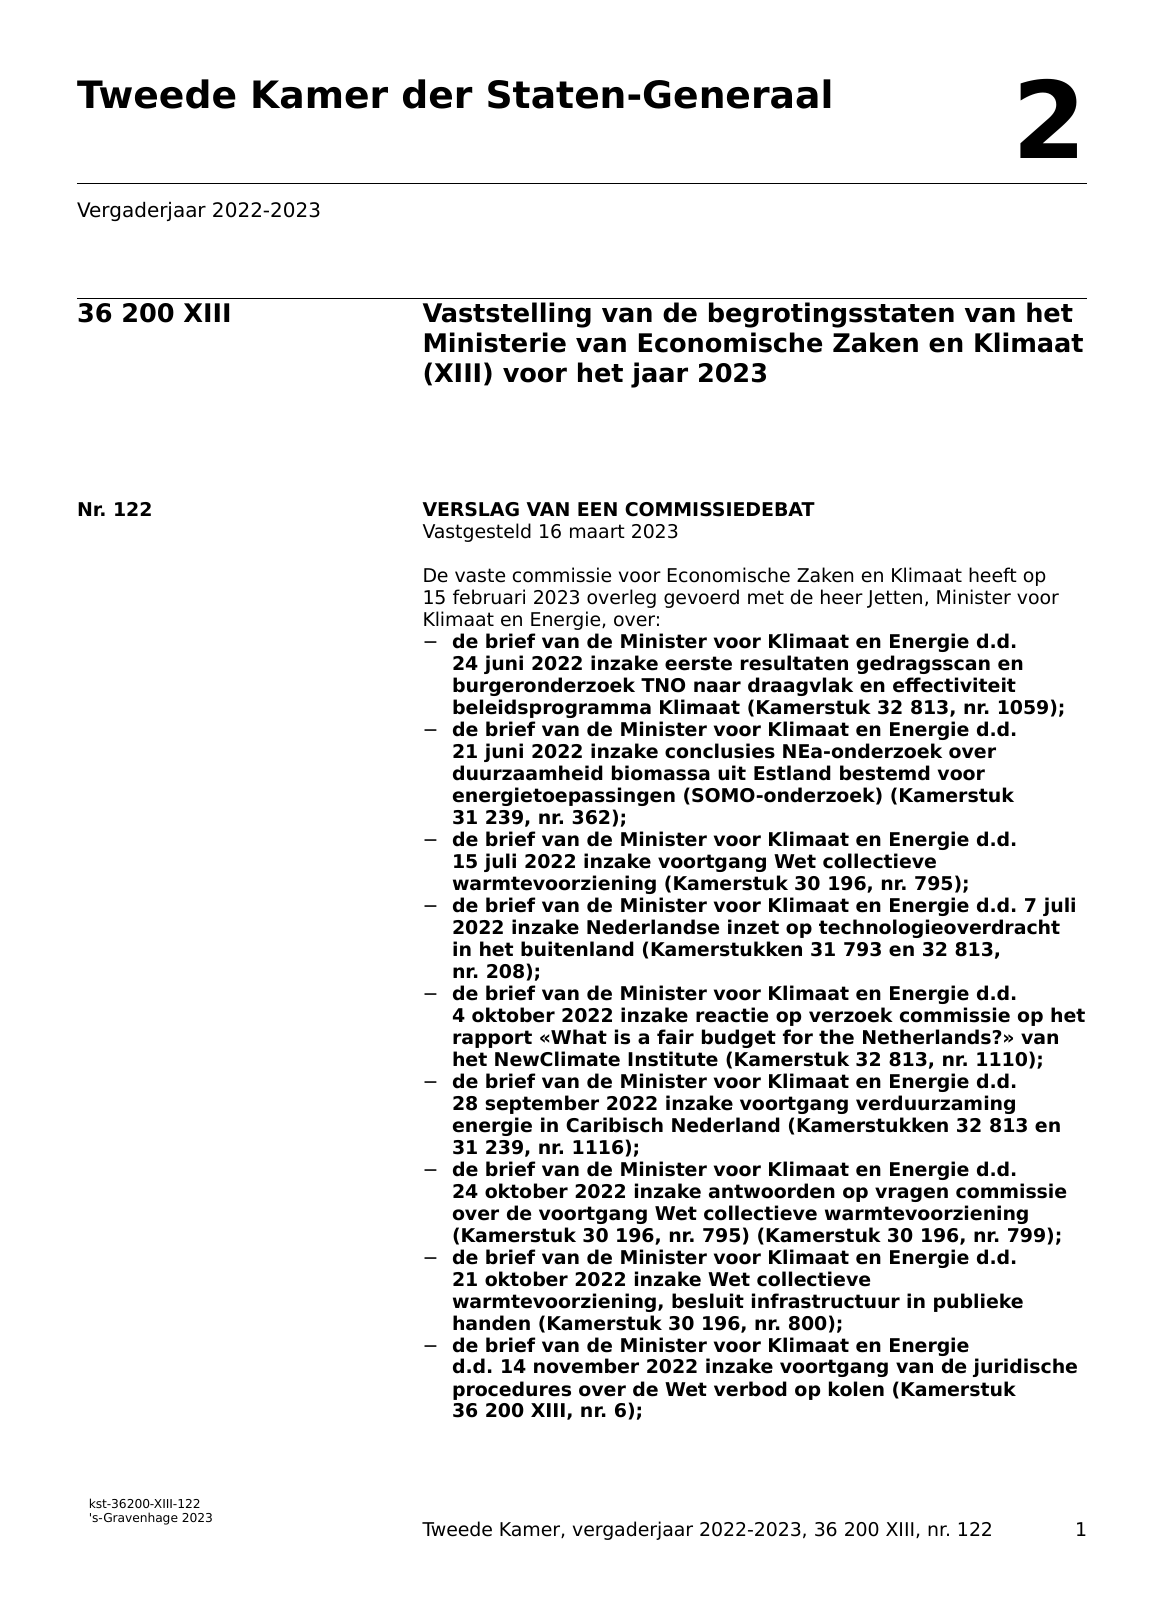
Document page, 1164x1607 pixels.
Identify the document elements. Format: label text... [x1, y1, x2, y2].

text − de brief van de Minister voor Klimaat en Energie d.d. 4 oktober 2022 inzake reactie op verzoek commissie op het rapport «What is a fair budget for the Netherlands?» van het NewClimate Institute (Kamerstuk 32 813, nr. 1110); [422, 983, 1087, 1071]
text De vaste commissie voor Economische Zaken en Klimaat heeft op 15 februari 2023 overleg gevoerd met de heer Jetten, Minister voor Klimaat en Energie, over: [422, 565, 1087, 631]
text − de brief van de Minister voor Klimaat en Energie d.d. 21 juni 2022 inzake conclusies NEa-onderzoek over duurzaamheid biomassa uit Estland bestemd voor energietoepassingen (SOMO-onderzoek) (Kamerstuk 31 239, nr. 362); [422, 719, 1087, 829]
text − de brief van de Minister voor Klimaat en Energie d.d. 24 juni 2022 inzake eerste resultaten gedragsscan en burgeronderzoek TNO naar draagvlak en effectiviteit beleidsprogramma Klimaat (Kamerstuk 32 813, nr. 1059); [422, 631, 1087, 719]
table_cell Vergaderjaar 2022-2023 [77, 184, 1087, 298]
text 's-Gravenhage 2023 [88, 1511, 323, 1525]
text − de brief van de Minister voor Klimaat en Energie d.d. 21 oktober 2022 inzake Wet collectieve warmtevoorziening, besluit infrastructuur in publieke handen (Kamerstuk 30 196, nr. 800); [422, 1247, 1087, 1334]
subtitle Nr. 122 VERSLAG VAN EEN COMMISSIEDEBAT [77, 499, 1087, 521]
text − de brief van de Minister voor Klimaat en Energie d.d. 28 september 2022 inzake voortgang verduurzaming energie in Caribisch Nederland (Kamerstukken 32 813 en 31 239, nr. 1116); [422, 1071, 1087, 1159]
table_header 2 [886, 59, 1087, 183]
text − de brief van de Minister voor Klimaat en Energie d.d. 14 november 2022 inzake voortgang van de juridische procedures over de Wet verbod op kolen (Kamerstuk 36 200 XIII, nr. 6); [422, 1334, 1087, 1422]
text kst-36200-XIII-122 [88, 1497, 323, 1511]
text Vastgesteld 16 maart 2023 [422, 521, 1087, 543]
table_header Tweede Kamer der Staten-Generaal [77, 59, 886, 183]
text − de brief van de Minister voor Klimaat en Energie d.d. 7 juli 2022 inzake Nederlandse inzet op technologieoverdracht in het buitenland (Kamerstukken 31 793 en 32 813, nr. 208); [422, 895, 1087, 983]
text − de brief van de Minister voor Klimaat en Energie d.d. 15 juli 2022 inzake voortgang Wet collectieve warmtevoorziening (Kamerstuk 30 196, nr. 795); [422, 829, 1087, 895]
text − de brief van de Minister voor Klimaat en Energie d.d. 24 oktober 2022 inzake antwoorden op vragen commissie over de voortgang Wet collectieve warmtevoorziening (Kamerstuk 30 196, nr. 795) (Kamerstuk 30 196, nr. 799); [422, 1159, 1087, 1247]
subtitle 36 200 XIII Vaststelling van de begrotingsstaten van het Ministerie van Economische Zaken en Klimaat (XIII) voor het jaar 2023 [77, 299, 1087, 388]
